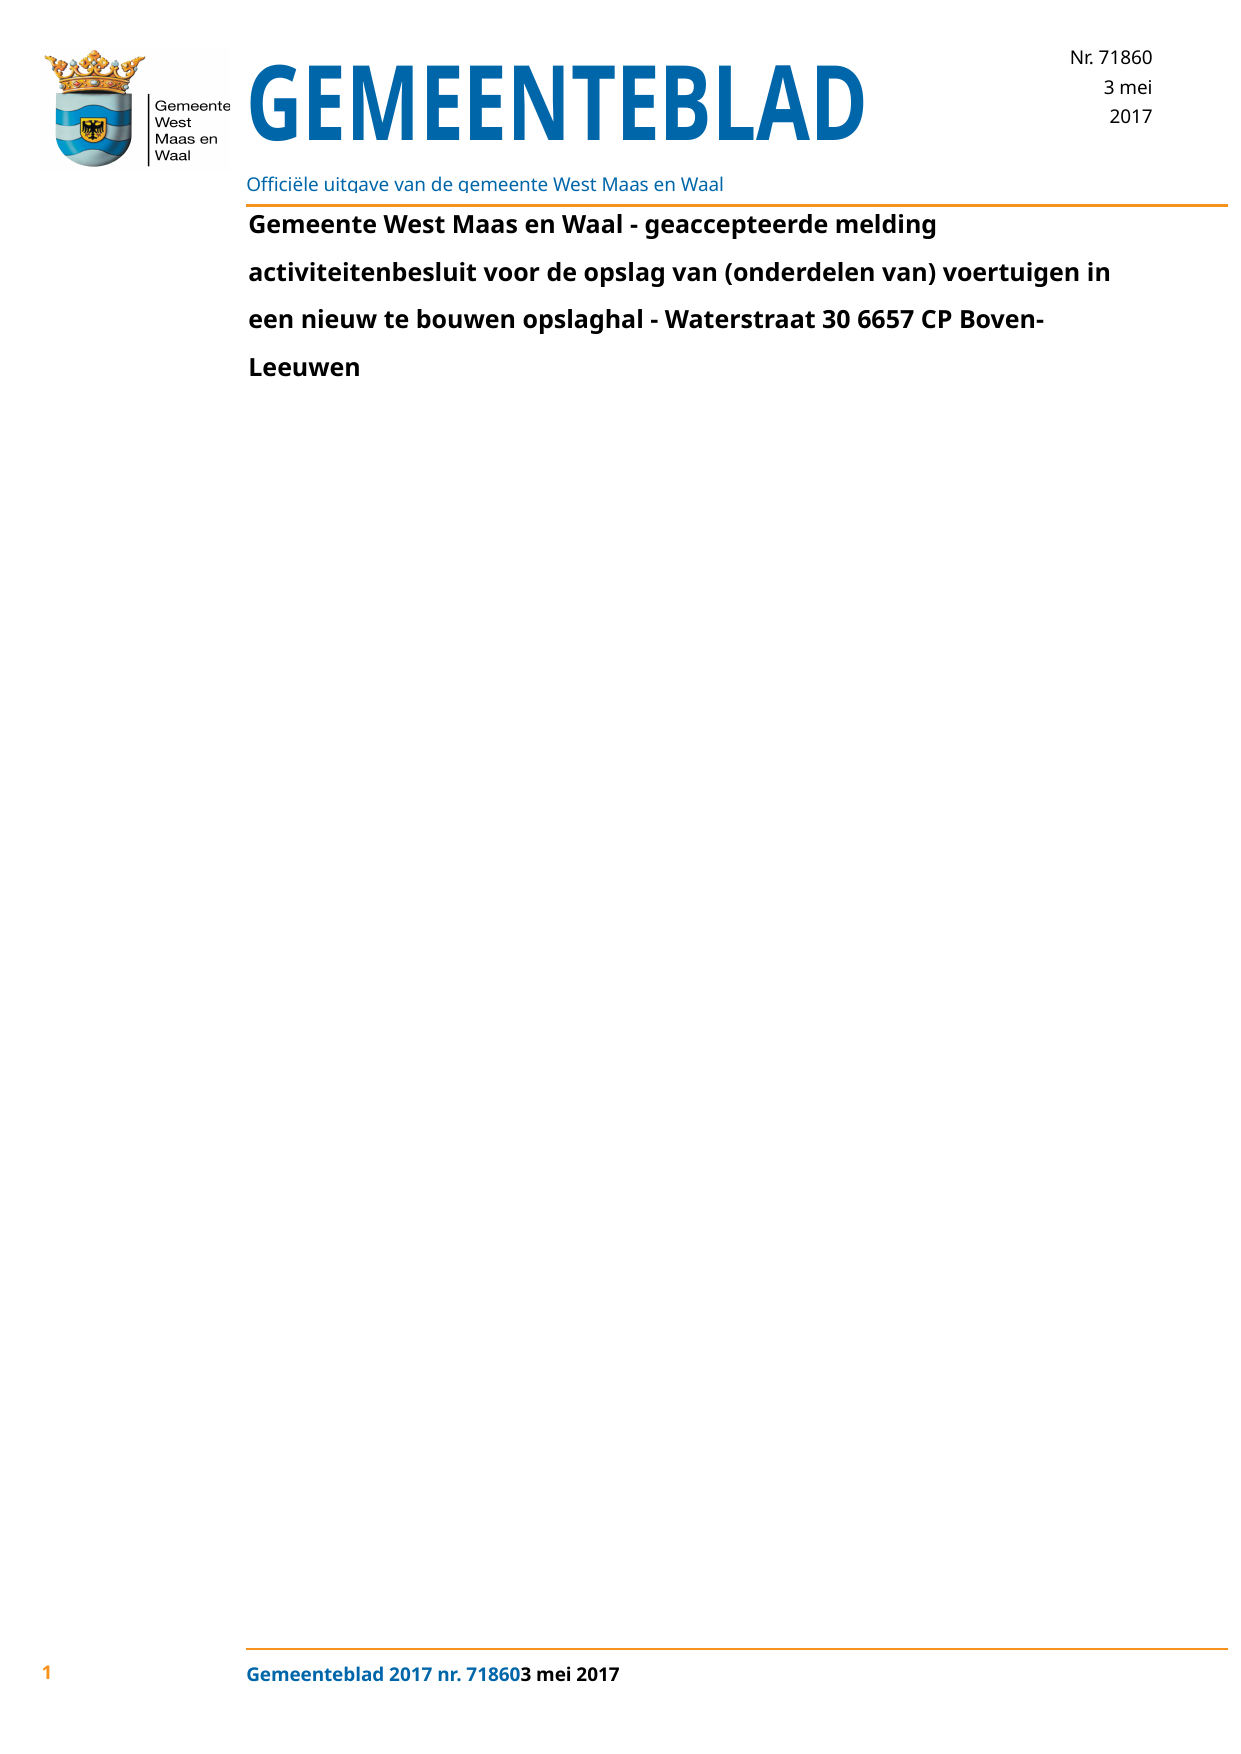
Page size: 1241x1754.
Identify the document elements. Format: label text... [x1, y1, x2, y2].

picture [41, 47, 231, 172]
text Gemeente West Maas en Waal - geaccepteerde melding activiteitenbesluit voor de opslag van (onderdelen van) voertuigen in een nieuw te bouwen opslaghal - Waterstraat 30 6657 CP Boven-Leeuwen [248, 207, 1152, 384]
